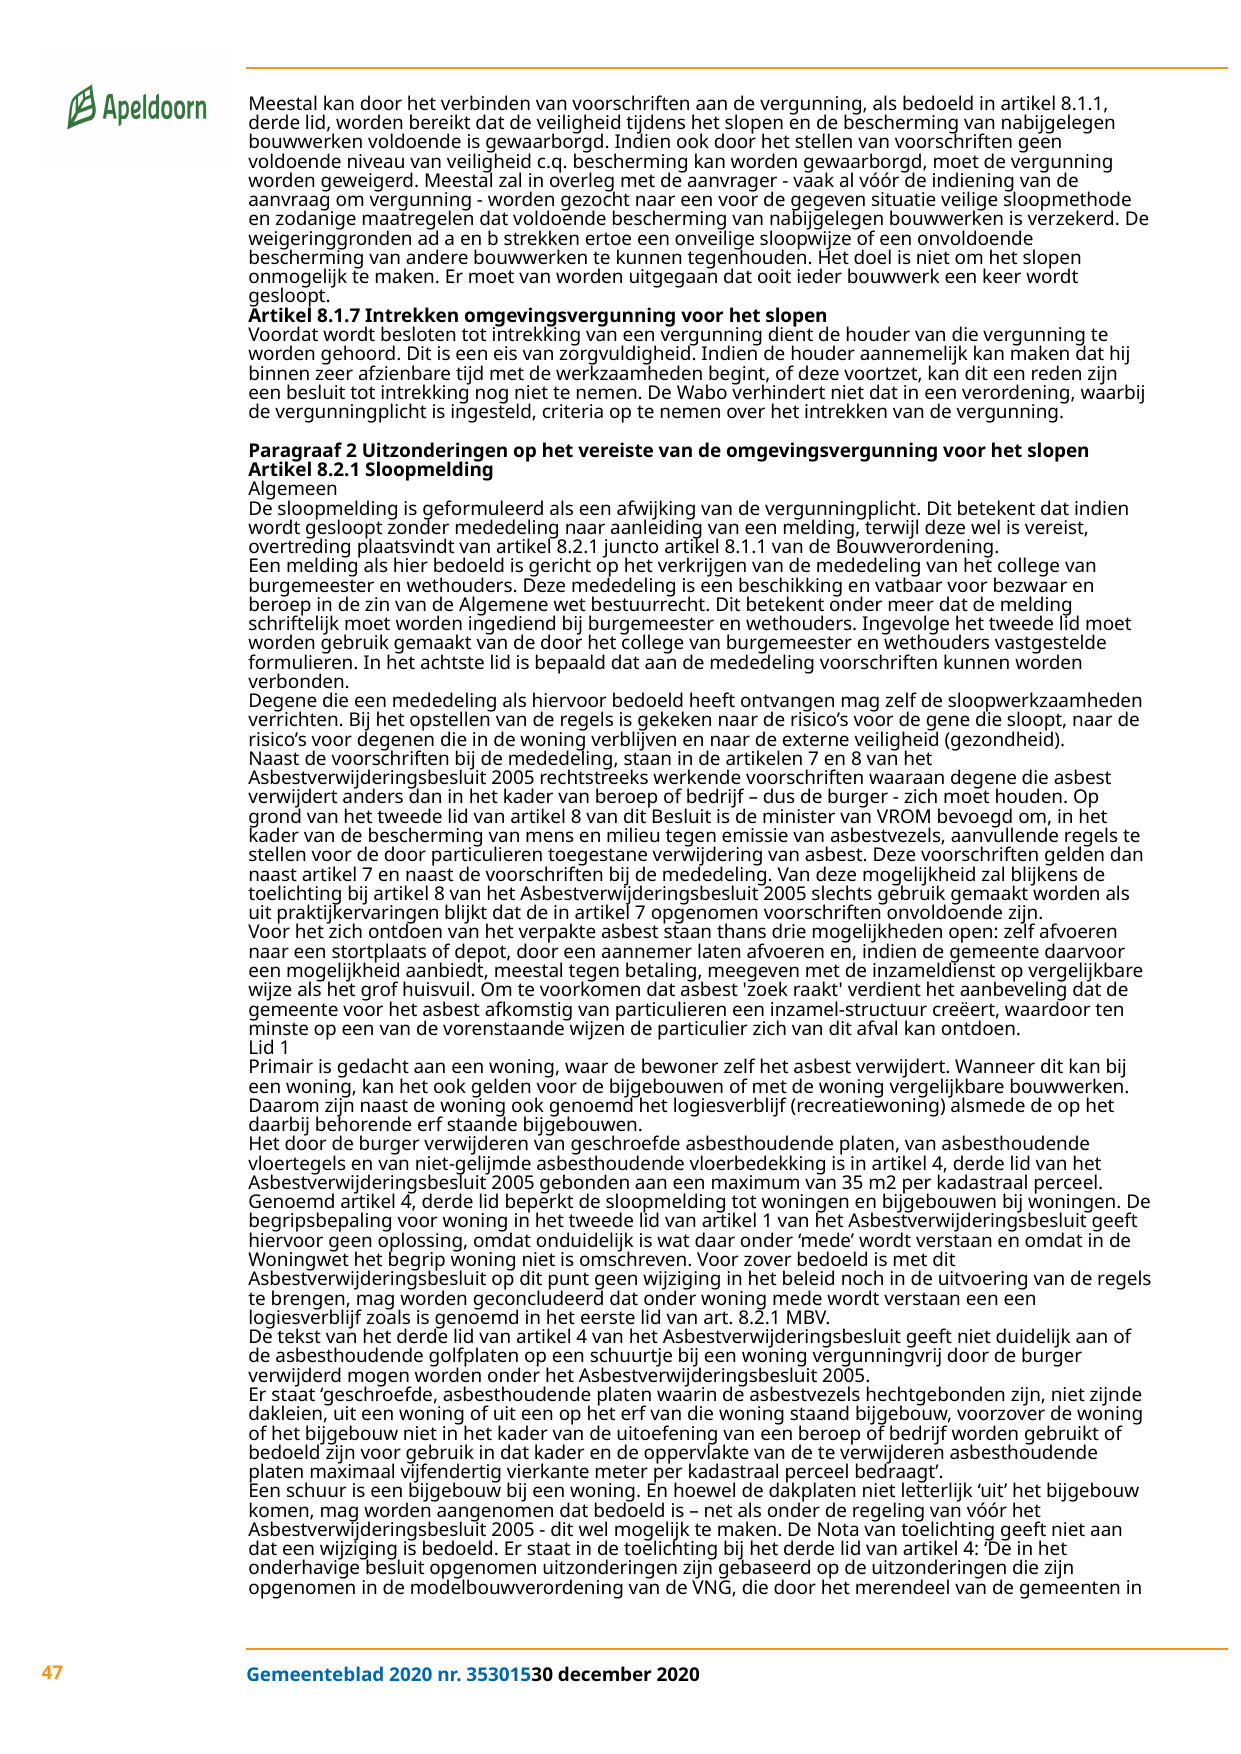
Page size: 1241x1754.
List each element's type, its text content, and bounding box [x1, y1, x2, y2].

text De sloopmelding is geformuleerd als een afwijking van de vergunningplicht. Dit betekent dat indien wordt gesloopt zonder mededeling naar aanleiding van een melding, terwijl deze wel is vereist, overtreding plaatsvindt van artikel 8.2.1 juncto artikel 8.1.1 van de Bouwverordening. [248, 499, 1152, 557]
text Algemeen [248, 480, 1152, 499]
text Voordat wordt besloten tot intrekking van een vergunning dient de houder van die vergunning te worden gehoord. Dit is een eis van zorgvuldigheid. Indien de houder aannemelijk kan maken dat hij binnen zeer afzienbare tijd met de werkzaamheden begint, of deze voortzet, kan dit een reden zijn een besluit tot intrekking nog niet te nemen. De Wabo verhindert niet dat in een verordening, waarbij de vergunningplicht is ingesteld, criteria op te nemen over het intrekken van de vergunning. [248, 326, 1152, 422]
text Het door de burger verwijderen van geschroefde asbesthoudende platen, van asbesthoudende vloertegels en van niet-gelijmde asbesthoudende vloerbedekking is in artikel 4, derde lid van het Asbestverwijderingsbesluit 2005 gebonden aan een maximum van 35 m2 per kadastraal perceel. [248, 1135, 1152, 1193]
text Voor het zich ontdoen van het verpakte asbest staan thans drie mogelijkheden open: zelf afvoeren naar een stortplaats of depot, door een aannemer laten afvoeren en, indien de gemeente daarvoor een mogelijkheid aanbiedt, meestal tegen betaling, meegeven met de inzameldienst op vergelijkbare wijze als het grof huisvuil. Om te voorkomen dat asbest 'zoek raakt' verdient het aanbeveling dat de gemeente voor het asbest afkomstig van particulieren een inzamel-structuur creëert, waardoor ten minste op een van de vorenstaande wijzen de particulier zich van dit afval kan ontdoen. [248, 923, 1152, 1039]
text Genoemd artikel 4, derde lid beperkt de sloopmelding tot woningen en bijgebouwen bij woningen. De begripsbepaling voor woning in het tweede lid van artikel 1 van het Asbestverwijderingsbesluit geeft hiervoor geen oplossing, omdat onduidelijk is wat daar onder ‘mede’ wordt verstaan en omdat in de Woningwet het begrip woning niet is omschreven. Voor zover bedoeld is met dit Asbestverwijderingsbesluit op dit punt geen wijziging in het beleid noch in de uitvoering van de regels te brengen, mag worden geconcludeerd dat onder woning mede wordt verstaan een een logiesverblijf zoals is genoemd in het eerste lid van art. 8.2.1 MBV. [248, 1193, 1152, 1328]
text Een schuur is een bijgebouw bij een woning. En hoewel de dakplaten niet letterlijk ‘uit’ het bijgebouw komen, mag worden aangenomen dat bedoeld is – net als onder de regeling van vóór het Asbestverwijderingsbesluit 2005 - dit wel mogelijk te maken. De Nota van toelichting geeft niet aan dat een wijziging is bedoeld. Er staat in de toelichting bij het derde lid van artikel 4: ‘De in het onderhavige besluit opgenomen uitzonderingen zijn gebaseerd op de uitzonderingen die zijn opgenomen in de modelbouwverordening van de VNG, die door het merendeel van de gemeenten in [248, 1482, 1152, 1598]
picture [41, 47, 231, 172]
text Primair is gedacht aan een woning, waar de bewoner zelf het asbest verwijdert. Wanneer dit kan bij een woning, kan het ook gelden voor de bijgebouwen of met de woning vergelijkbare bouwwerken. Daarom zijn naast de woning ook genoemd het logiesverblijf (recreatiewoning) alsmede de op het daarbij behorende erf staande bijgebouwen. [248, 1058, 1152, 1135]
text Meestal kan door het verbinden van voorschriften aan de vergunning, als bedoeld in artikel 8.1.1, derde lid, worden bereikt dat de veiligheid tijdens het slopen en de bescherming van nabijgelegen bouwwerken voldoende is gewaarborgd. Indien ook door het stellen van voorschriften geen voldoende niveau van veiligheid c.q. bescherming kan worden gewaarborgd, moet de vergunning worden geweigerd. Meestal zal in overleg met de aanvrager - vaak al vóór de indiening van de aanvraag om vergunning - worden gezocht naar een voor de gegeven situatie veilige sloopmethode en zodanige maatregelen dat voldoende bescherming van nabijgelegen bouwwerken is verzekerd. De weigeringgronden ad a en b strekken ertoe een onveilige sloopwijze of een onvoldoende bescherming van andere bouwwerken te kunnen tegenhouden. Het doel is niet om het slopen onmogelijk te maken. Er moet van worden uitgegaan dat ooit ieder bouwwerk een keer wordt gesloopt. [248, 95, 1152, 307]
text Paragraaf 2 Uitzonderingen op het vereiste van de omgevingsvergunning voor het slopen [248, 442, 1152, 461]
text Er staat ‘geschroefde, asbesthoudende platen waarin de asbestvezels hechtgebonden zijn, niet zijnde dakleien, uit een woning of uit een op het erf van die woning staand bijgebouw, voorzover de woning of het bijgebouw niet in het kader van de uitoefening van een beroep of bedrijf worden gebruikt of bedoeld zijn voor gebruik in dat kader en de oppervlakte van de te verwijderen asbesthoudende platen maximaal vijfendertig vierkante meter per kadastraal perceel bedraagt’. [248, 1386, 1152, 1482]
text Lid 1 [248, 1039, 1152, 1058]
text Een melding als hier bedoeld is gericht op het verkrijgen van de mededeling van het college van burgemeester en wethouders. Deze mededeling is een beschikking en vatbaar voor bezwaar en beroep in de zin van de Algemene wet bestuurrecht. Dit betekent onder meer dat de melding schriftelijk moet worden ingediend bij burgemeester en wethouders. Ingevolge het tweede lid moet worden gebruik gemaakt van de door het college van burgemeester en wethouders vastgestelde formulieren. In het achtste lid is bepaald dat aan de mededeling voorschriften kunnen worden verbonden. [248, 557, 1152, 692]
text Naast de voorschriften bij de mededeling, staan in de artikelen 7 en 8 van het Asbestverwijderingsbesluit 2005 rechtstreeks werkende voorschriften waaraan degene die asbest verwijdert anders dan in het kader van beroep of bedrijf – dus de burger - zich moet houden. Op grond van het tweede lid van artikel 8 van dit Besluit is de minister van VROM bevoegd om, in het kader van de bescherming van mens en milieu tegen emissie van asbestvezels, aanvullende regels te stellen voor de door particulieren toegestane verwijdering van asbest. Deze voorschriften gelden dan naast artikel 7 en naast de voorschriften bij de mededeling. Van deze mogelijkheid zal blijkens de toelichting bij artikel 8 van het Asbestverwijderingsbesluit 2005 slechts gebruik gemaakt worden als uit praktijkervaringen blijkt dat de in artikel 7 opgenomen voorschriften onvoldoende zijn. [248, 750, 1152, 923]
text Artikel 8.1.7 Intrekken omgevingsvergunning voor het slopen [248, 307, 1152, 326]
text Artikel 8.2.1 Sloopmelding [248, 461, 1152, 480]
text Degene die een mededeling als hiervoor bedoeld heeft ontvangen mag zelf de sloopwerkzaamheden verrichten. Bij het opstellen van de regels is gekeken naar de risico’s voor de gene die sloopt, naar de risico’s voor degenen die in de woning verblijven en naar de externe veiligheid (gezondheid). [248, 692, 1152, 750]
text De tekst van het derde lid van artikel 4 van het Asbestverwijderingsbesluit geeft niet duidelijk aan of de asbesthoudende golfplaten op een schuurtje bij een woning vergunningvrij door de burger verwijderd mogen worden onder het Asbestverwijderingsbesluit 2005. [248, 1328, 1152, 1386]
